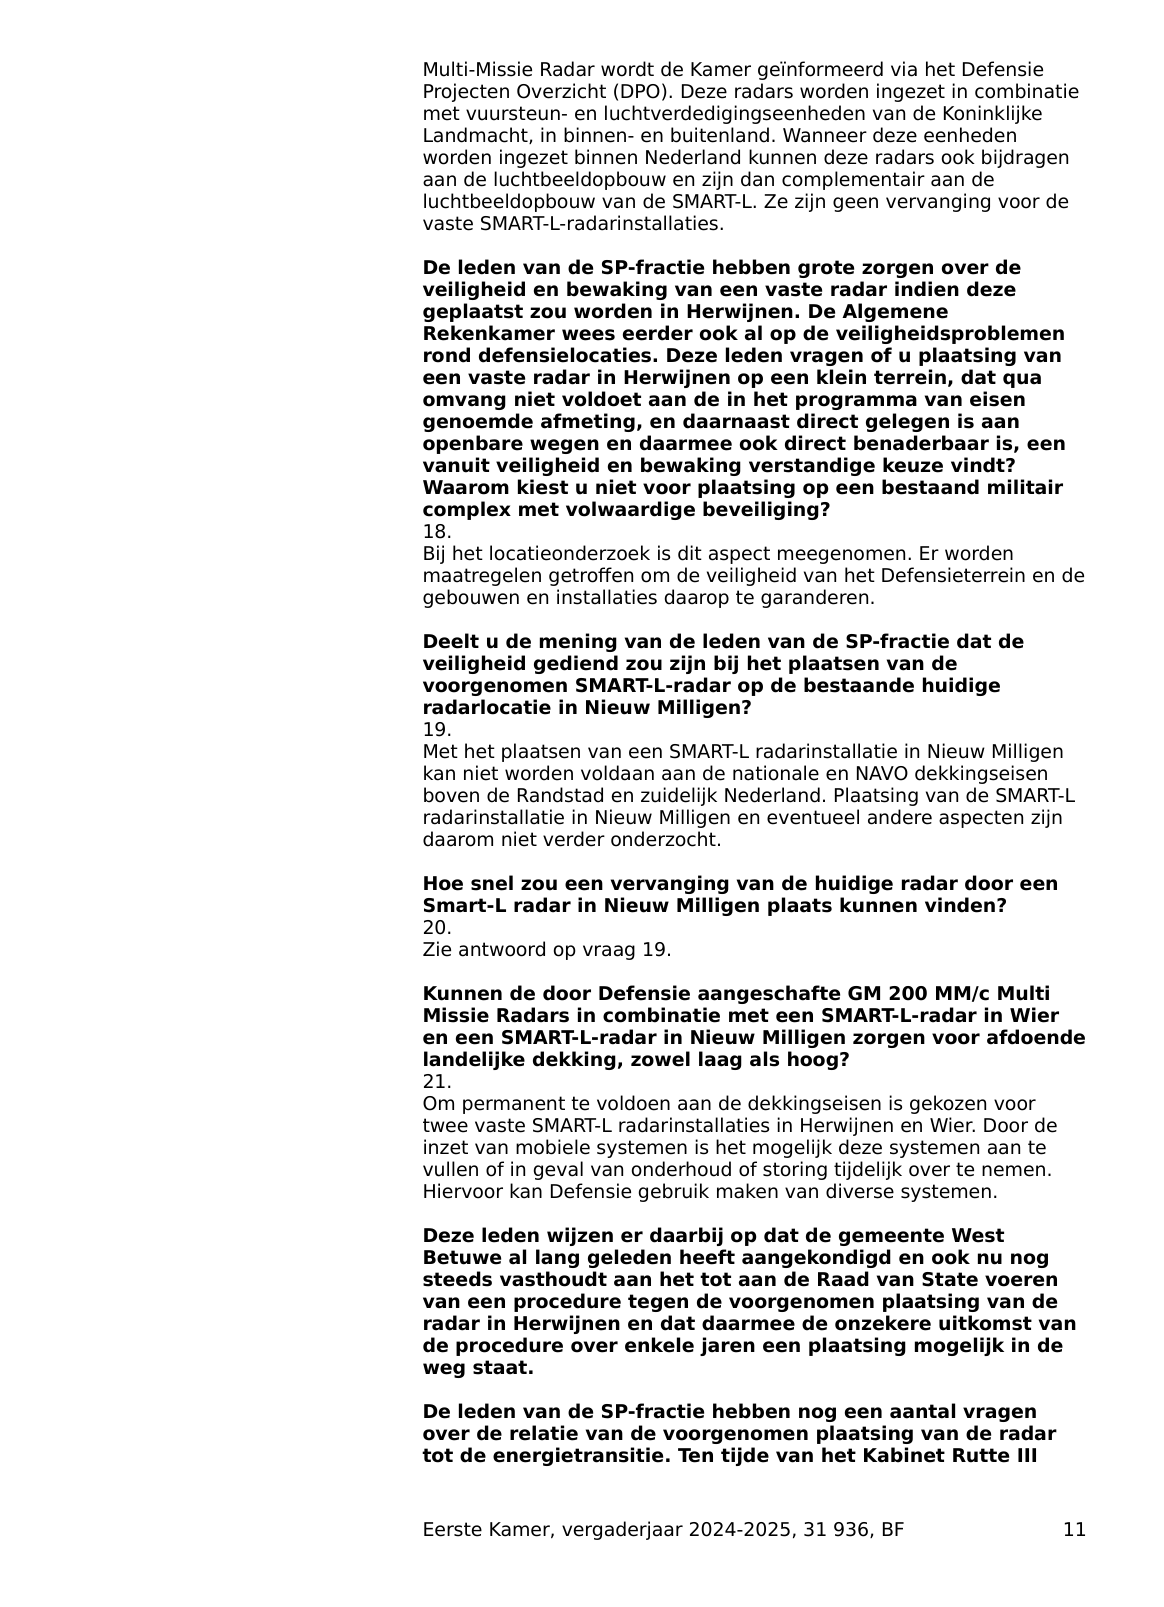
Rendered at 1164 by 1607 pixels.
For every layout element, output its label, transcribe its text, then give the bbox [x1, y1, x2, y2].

text Met het plaatsen van een SMART-L radarinstallatie in Nieuw Milligen kan niet worden voldaan aan de nationale en NAVO dekkingseisen boven de Randstad en zuidelijk Nederland. Plaatsing van de SMART-L radarinstallatie in Nieuw Milligen en eventueel andere aspecten zijn daarom niet verder onderzocht. [422, 741, 1087, 851]
text Zie antwoord op vraag 19. [422, 939, 1087, 961]
text Deelt u de mening van de leden van de SP-fractie dat de veiligheid gediend zou zijn bij het plaatsen van de voorgenomen SMART-L-radar op de bestaande huidige radarlocatie in Nieuw Milligen? [422, 631, 1087, 719]
text 20. [422, 917, 1087, 939]
text De leden van de SP-fractie hebben nog een aantal vragen over de relatie van de voorgenomen plaatsing van de radar tot de energietransitie. Ten tijde van het Kabinet Rutte III [422, 1401, 1087, 1467]
text Bij het locatieonderzoek is dit aspect meegenomen. Er worden maatregelen getroffen om de veiligheid van het Defensieterrein en de gebouwen en installaties daarop te garanderen. [422, 543, 1087, 609]
text Om permanent te voldoen aan de dekkingseisen is gekozen voor twee vaste SMART-L radarinstallaties in Herwijnen en Wier. Door de inzet van mobiele systemen is het mogelijk deze systemen aan te vullen of in geval van onderhoud of storing tijdelijk over te nemen. Hiervoor kan Defensie gebruik maken van diverse systemen. [422, 1093, 1087, 1203]
text Deze leden wijzen er daarbij op dat de gemeente West Betuwe al lang geleden heeft aangekondigd en ook nu nog steeds vasthoudt aan het tot aan de Raad van State voeren van een procedure tegen de voorgenomen plaatsing van de radar in Herwijnen en dat daarmee de onzekere uitkomst van de procedure over enkele jaren een plaatsing mogelijk in de weg staat. [422, 1225, 1087, 1379]
text 18. [422, 521, 1087, 543]
text Kunnen de door Defensie aangeschafte GM 200 MM/c Multi Missie Radars in combinatie met een SMART-L-radar in Wier en een SMART-L-radar in Nieuw Milligen zorgen voor afdoende landelijke dekking, zowel laag als hoog? [422, 983, 1087, 1071]
text Multi-Missie Radar wordt de Kamer geïnformeerd via het Defensie Projecten Overzicht (DPO). Deze radars worden ingezet in combinatie met vuursteun- en luchtverdedigingseenheden van de Koninklijke Landmacht, in binnen- en buitenland. Wanneer deze eenheden worden ingezet binnen Nederland kunnen deze radars ook bijdragen aan de luchtbeeldopbouw en zijn dan complementair aan de luchtbeeldopbouw van de SMART-L. Ze zijn geen vervanging voor de vaste SMART-L-radarinstallaties. [422, 59, 1087, 235]
text 19. [422, 719, 1087, 741]
text 21. [422, 1071, 1087, 1093]
text De leden van de SP-fractie hebben grote zorgen over de veiligheid en bewaking van een vaste radar indien deze geplaatst zou worden in Herwijnen. De Algemene Rekenkamer wees eerder ook al op de veiligheidsproblemen rond defensielocaties. Deze leden vragen of u plaatsing van een vaste radar in Herwijnen op een klein terrein, dat qua omvang niet voldoet aan de in het programma van eisen genoemde afmeting, en daarnaast direct gelegen is aan openbare wegen en daarmee ook direct benaderbaar is, een vanuit veiligheid en bewaking verstandige keuze vindt? Waarom kiest u niet voor plaatsing op een bestaand militair complex met volwaardige beveiliging? [422, 257, 1087, 521]
text Hoe snel zou een vervanging van de huidige radar door een Smart-L radar in Nieuw Milligen plaats kunnen vinden? [422, 873, 1087, 917]
